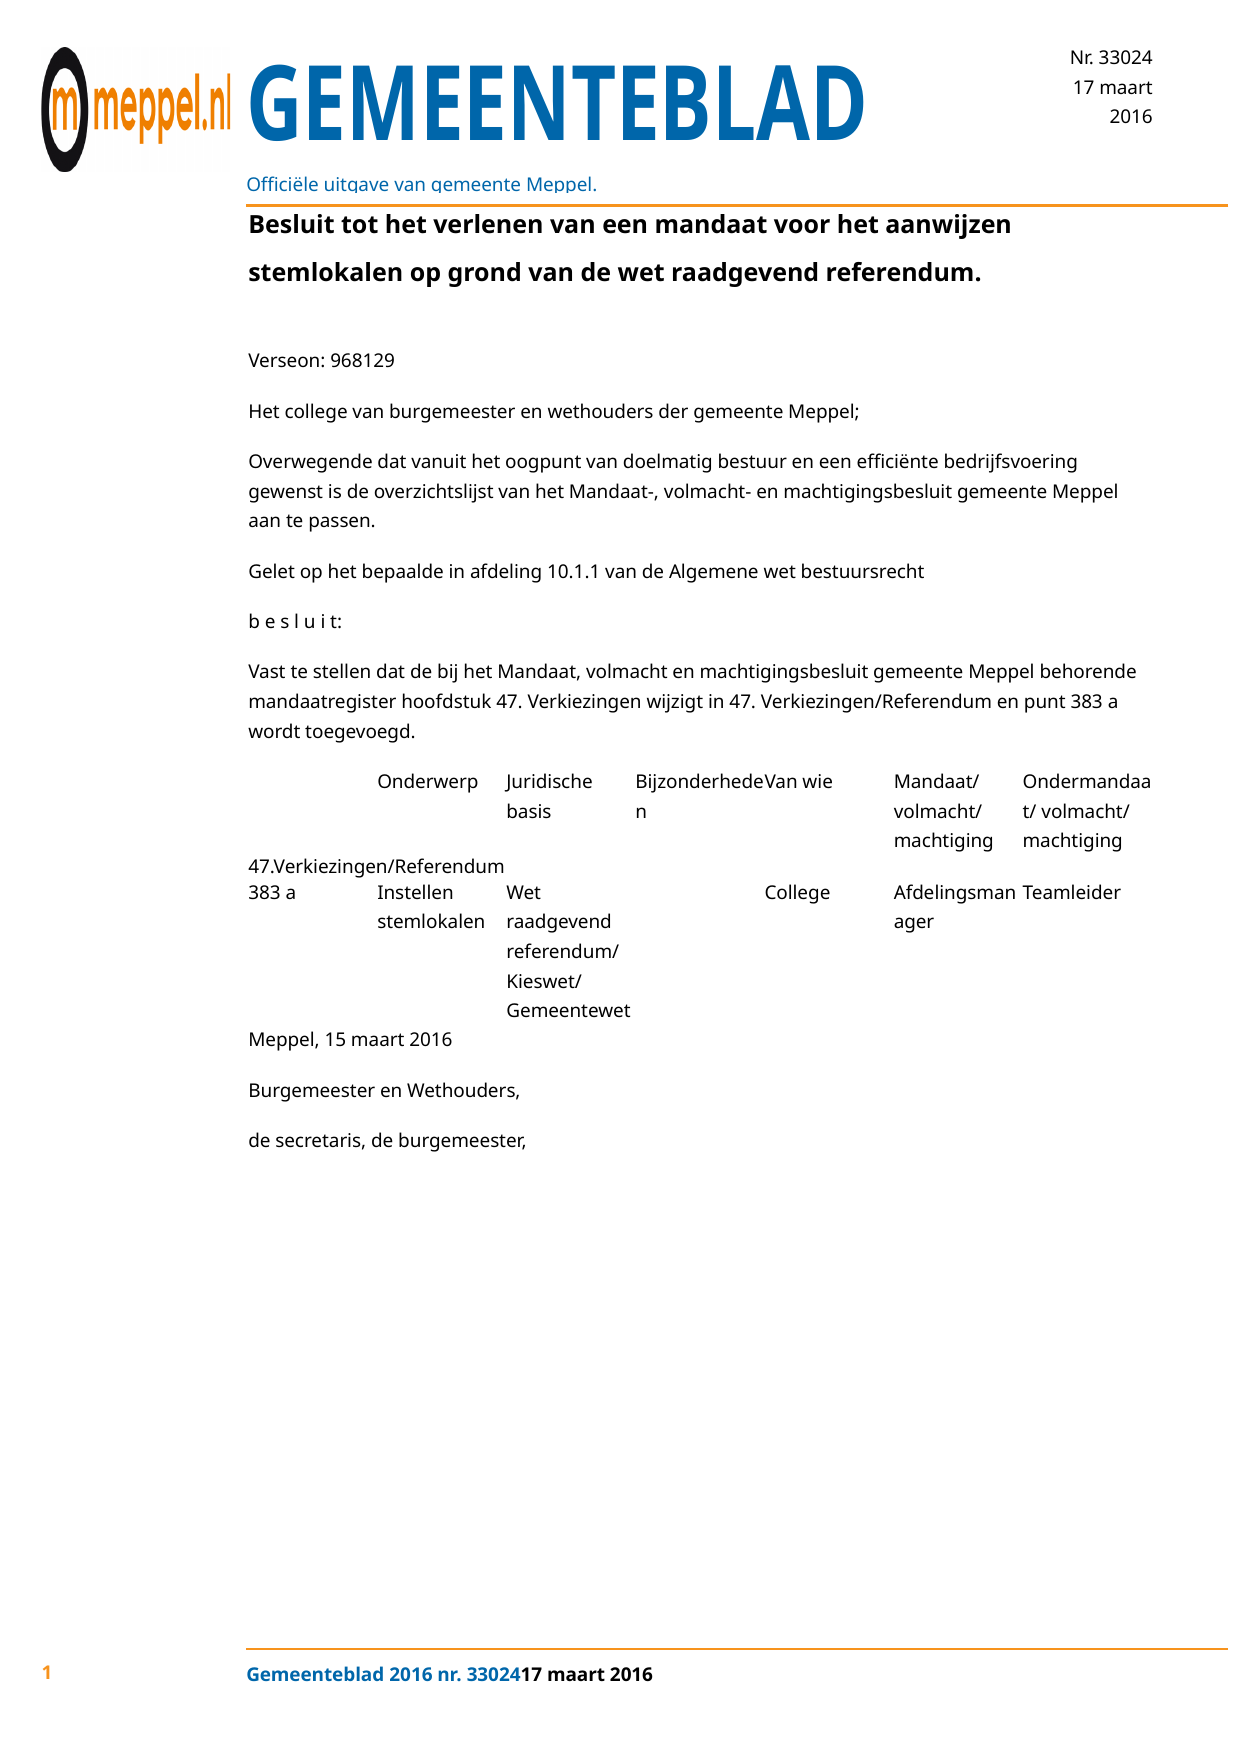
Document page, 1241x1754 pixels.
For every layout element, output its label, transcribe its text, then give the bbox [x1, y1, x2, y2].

text Burgemeester en Wethouders, [248, 1077, 1152, 1102]
table_header [248, 769, 377, 853]
text b e s l u i t: [248, 608, 1152, 634]
table_header Ondermandaat/ volmacht/ machtiging [1023, 769, 1152, 853]
text Vast te stellen dat de bij het Mandaat, volmacht en machtigingsbesluit gemeente Meppel behorende mandaatregister hoofdstuk 47. Verkiezingen wijzigt in 47. Verkiezingen/Referendum en punt 383 a wordt toegevoegd. [248, 659, 1152, 744]
table_header Juridische basis [506, 769, 635, 853]
table_cell [635, 879, 764, 1023]
text Verseon: 968129 [248, 347, 1152, 373]
text Overwegende dat vanuit het oogpunt van doelmatig bestuur en een efficiënte bedrijfsvoering gewenst is de overzichtslijst van het Mandaat-, volmacht- en machtigingsbesluit gemeente Meppel aan te passen. [248, 448, 1152, 533]
table_cell 47.Verkiezingen/Referendum [248, 853, 1152, 879]
text de secretaris, de burgemeester, [248, 1127, 1152, 1153]
table_cell Afdelingsmanager [894, 879, 1022, 1023]
table_cell Teamleider [1023, 879, 1152, 1023]
table_header Onderwerp [377, 769, 506, 853]
table_header Van wie [764, 769, 893, 853]
table_cell Instellen stemlokalen [377, 879, 506, 1023]
table_header Mandaat/ volmacht/ machtiging [894, 769, 1022, 853]
text Besluit tot het verlenen van een mandaat voor het aanwijzen stemlokalen op grond van de wet raadgevend referendum. [248, 207, 1152, 288]
table_cell 383 a [248, 879, 377, 1023]
table_cell Wet raadgevend referendum/ Kieswet/ Gemeentewet [506, 879, 635, 1023]
table_cell College [764, 879, 893, 1023]
table_header Bijzonderheden [635, 769, 764, 853]
text Meppel, 15 maart 2016 [248, 1026, 1152, 1052]
picture [41, 47, 231, 172]
text Gelet op het bepaalde in afdeling 10.1.1 van de Algemene wet bestuursrecht [248, 558, 1152, 584]
text Het college van burgemeester en wethouders der gemeente Meppel; [248, 398, 1152, 424]
